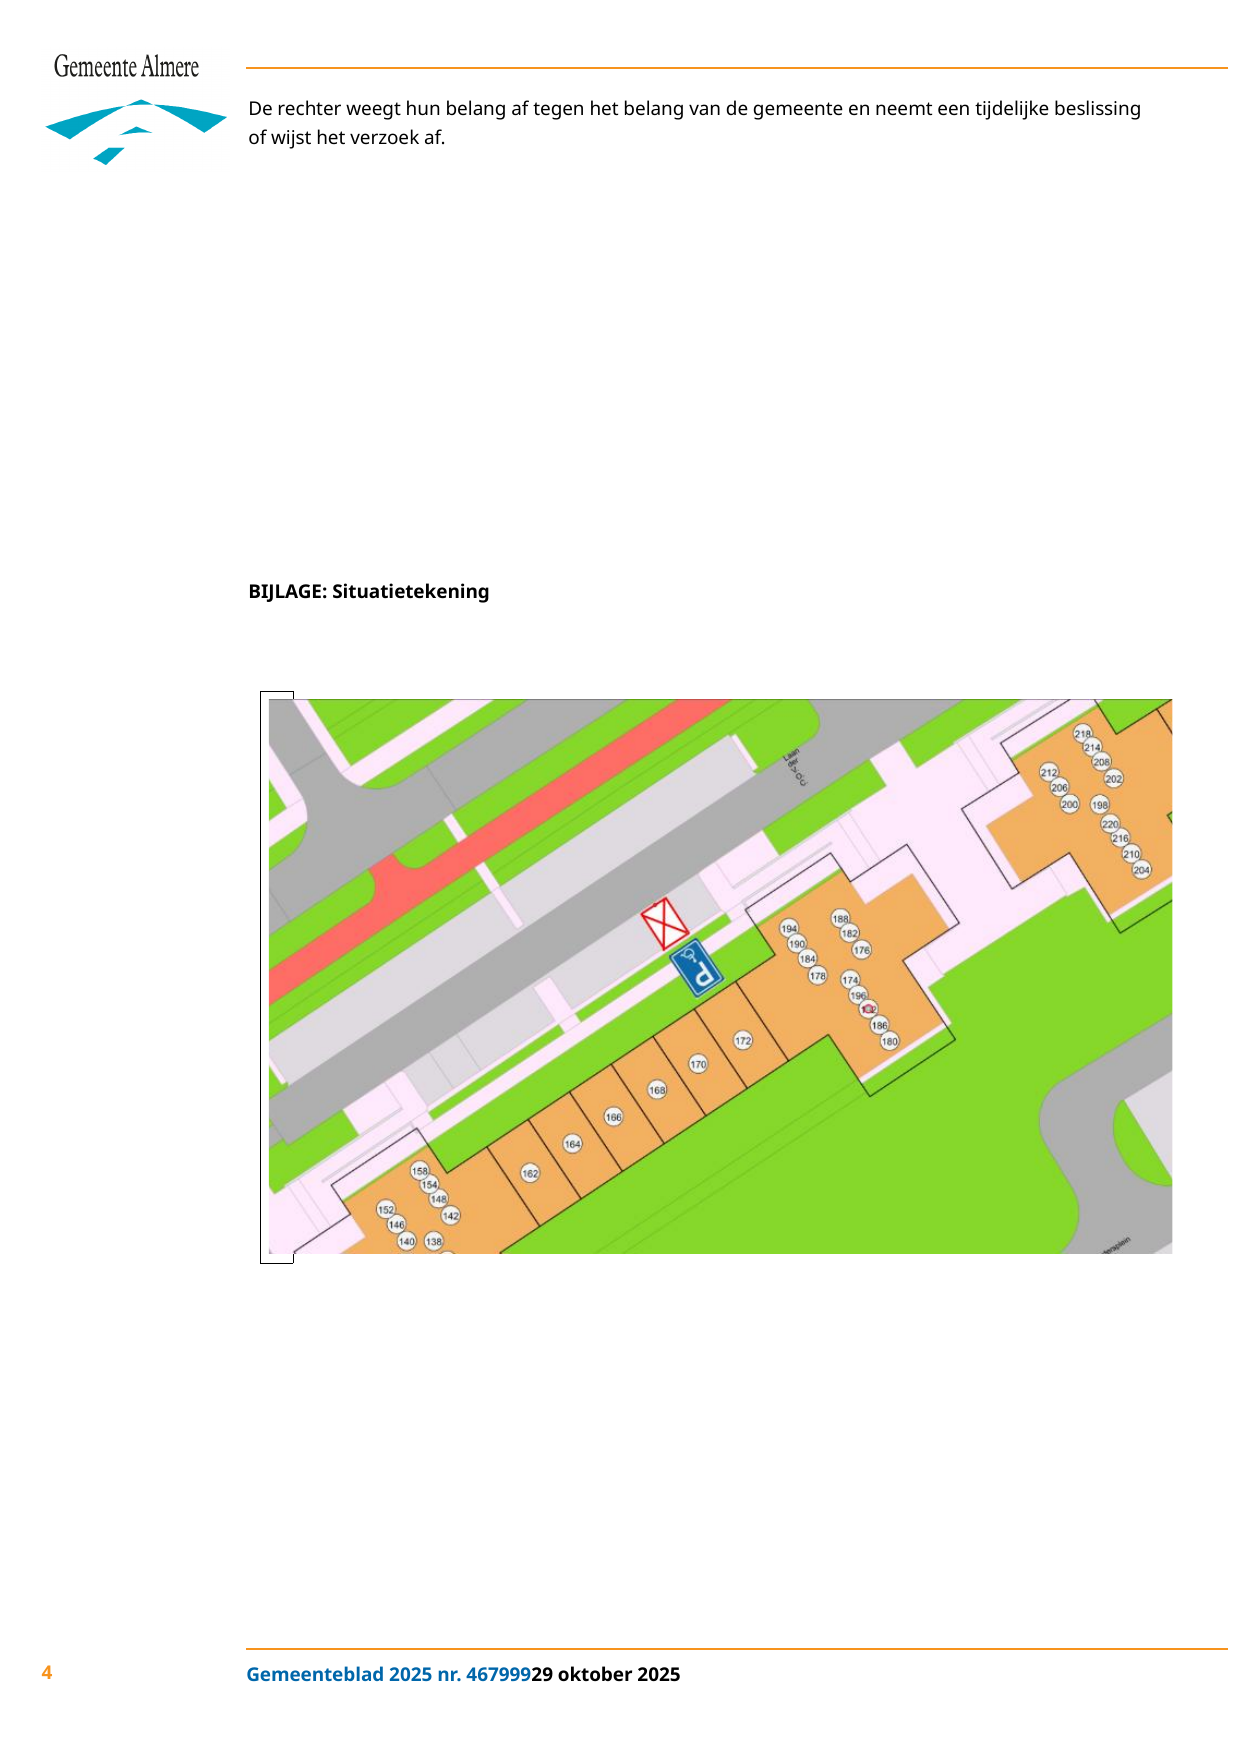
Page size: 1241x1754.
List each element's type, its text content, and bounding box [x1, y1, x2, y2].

picture [41, 47, 231, 172]
text BIJLAGE: Situatietekening [248, 578, 1152, 604]
picture [268, 699, 1173, 1254]
text De rechter weegt hun belang af tegen het belang van de gemeente en neemt een tijdelijke beslissing of wijst het verzoek af. [248, 95, 1152, 150]
